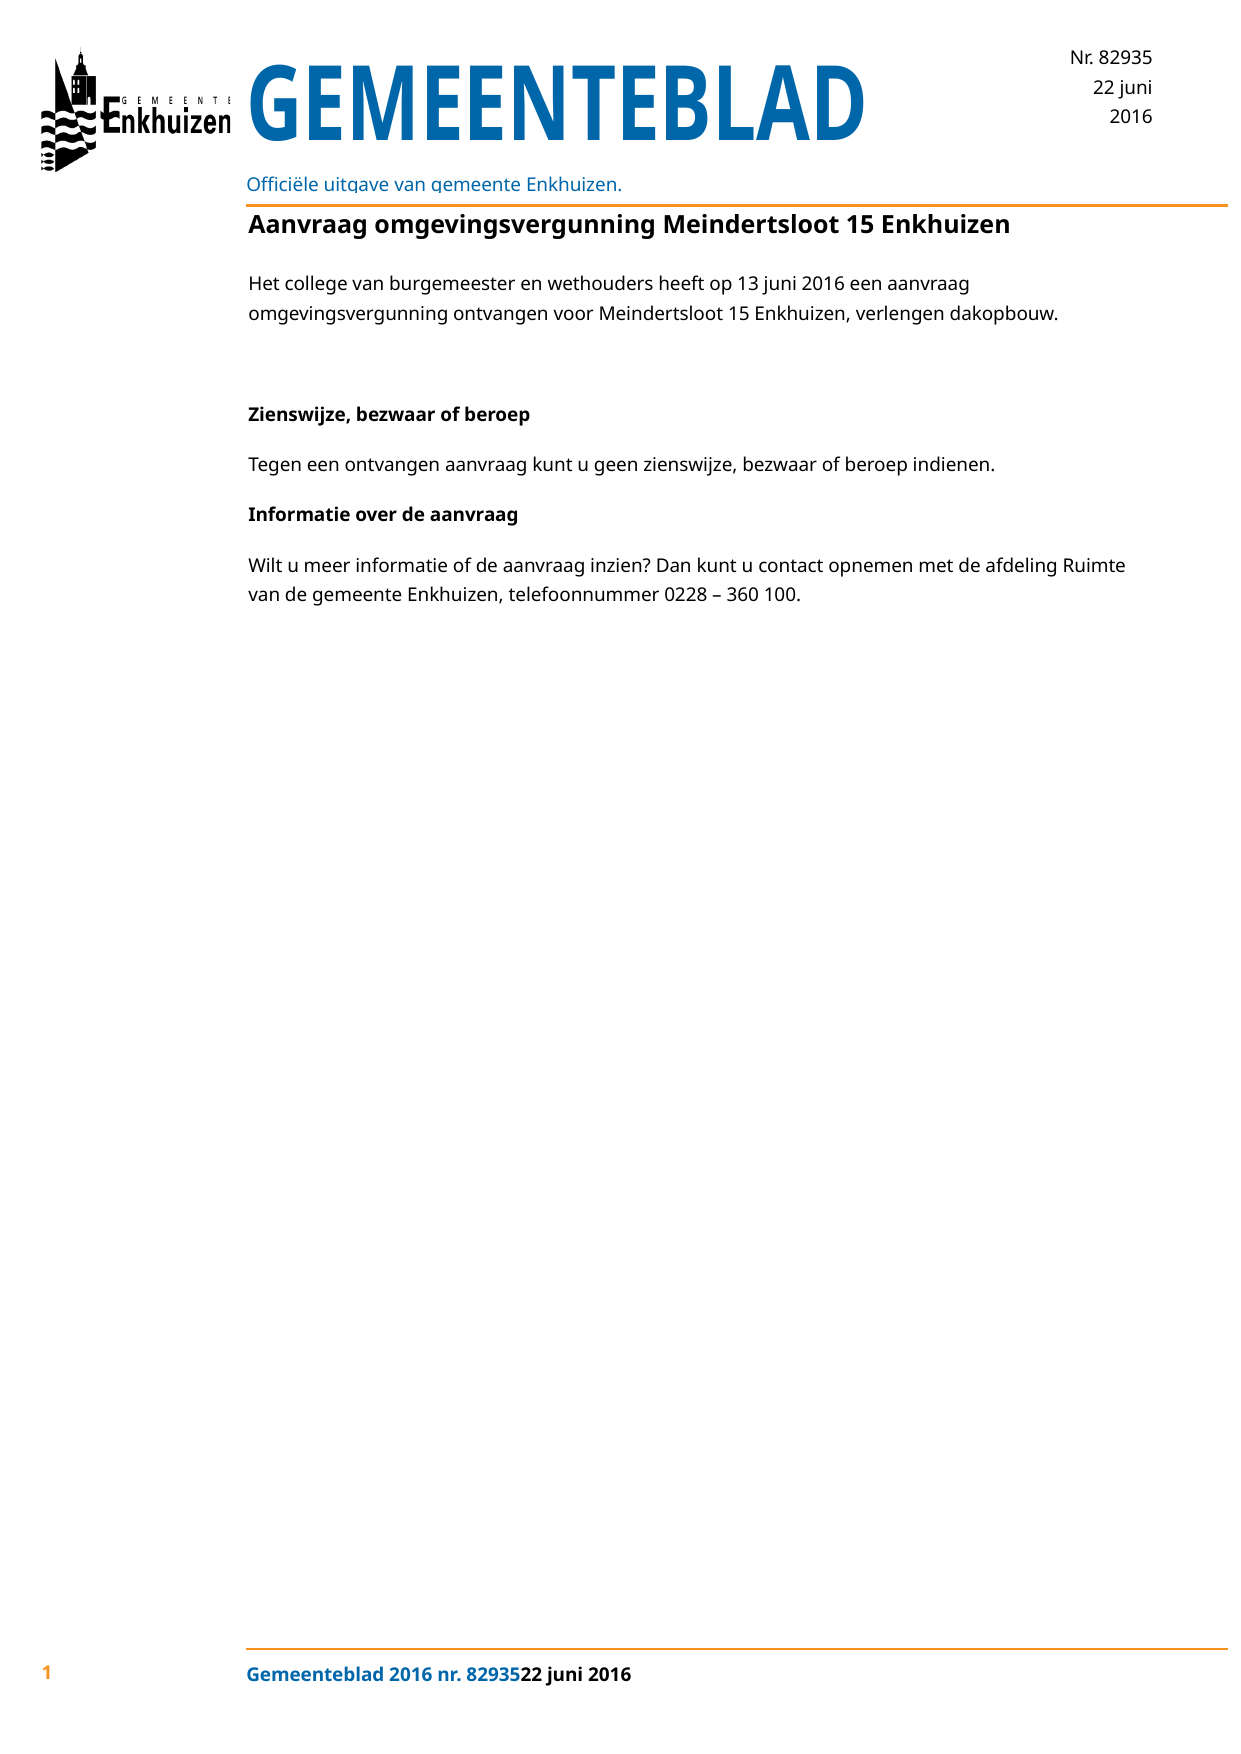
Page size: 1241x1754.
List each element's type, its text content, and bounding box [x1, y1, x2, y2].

text Aanvraag omgevingsvergunning Meindertsloot 15 Enkhuizen [248, 207, 1152, 241]
text Tegen een ontvangen aanvraag kunt u geen zienswijze, bezwaar of beroep indienen. [248, 451, 1152, 477]
text Het college van burgemeester en wethouders heeft op 13 juni 2016 een aanvraag omgevingsvergunning ontvangen voor Meindertsloot 15 Enkhuizen, verlengen dakopbouw. [248, 270, 1152, 326]
text Informatie over de aanvraag [248, 502, 1152, 527]
picture [41, 47, 231, 172]
text Zienswijze, bezwaar of beroep [248, 401, 1152, 426]
text Wilt u meer informatie of de aanvraag inzien? Dan kunt u contact opnemen met de afdeling Ruimte van de gemeente Enkhuizen, telefoonnummer 0228 – 360 100. [248, 552, 1152, 607]
